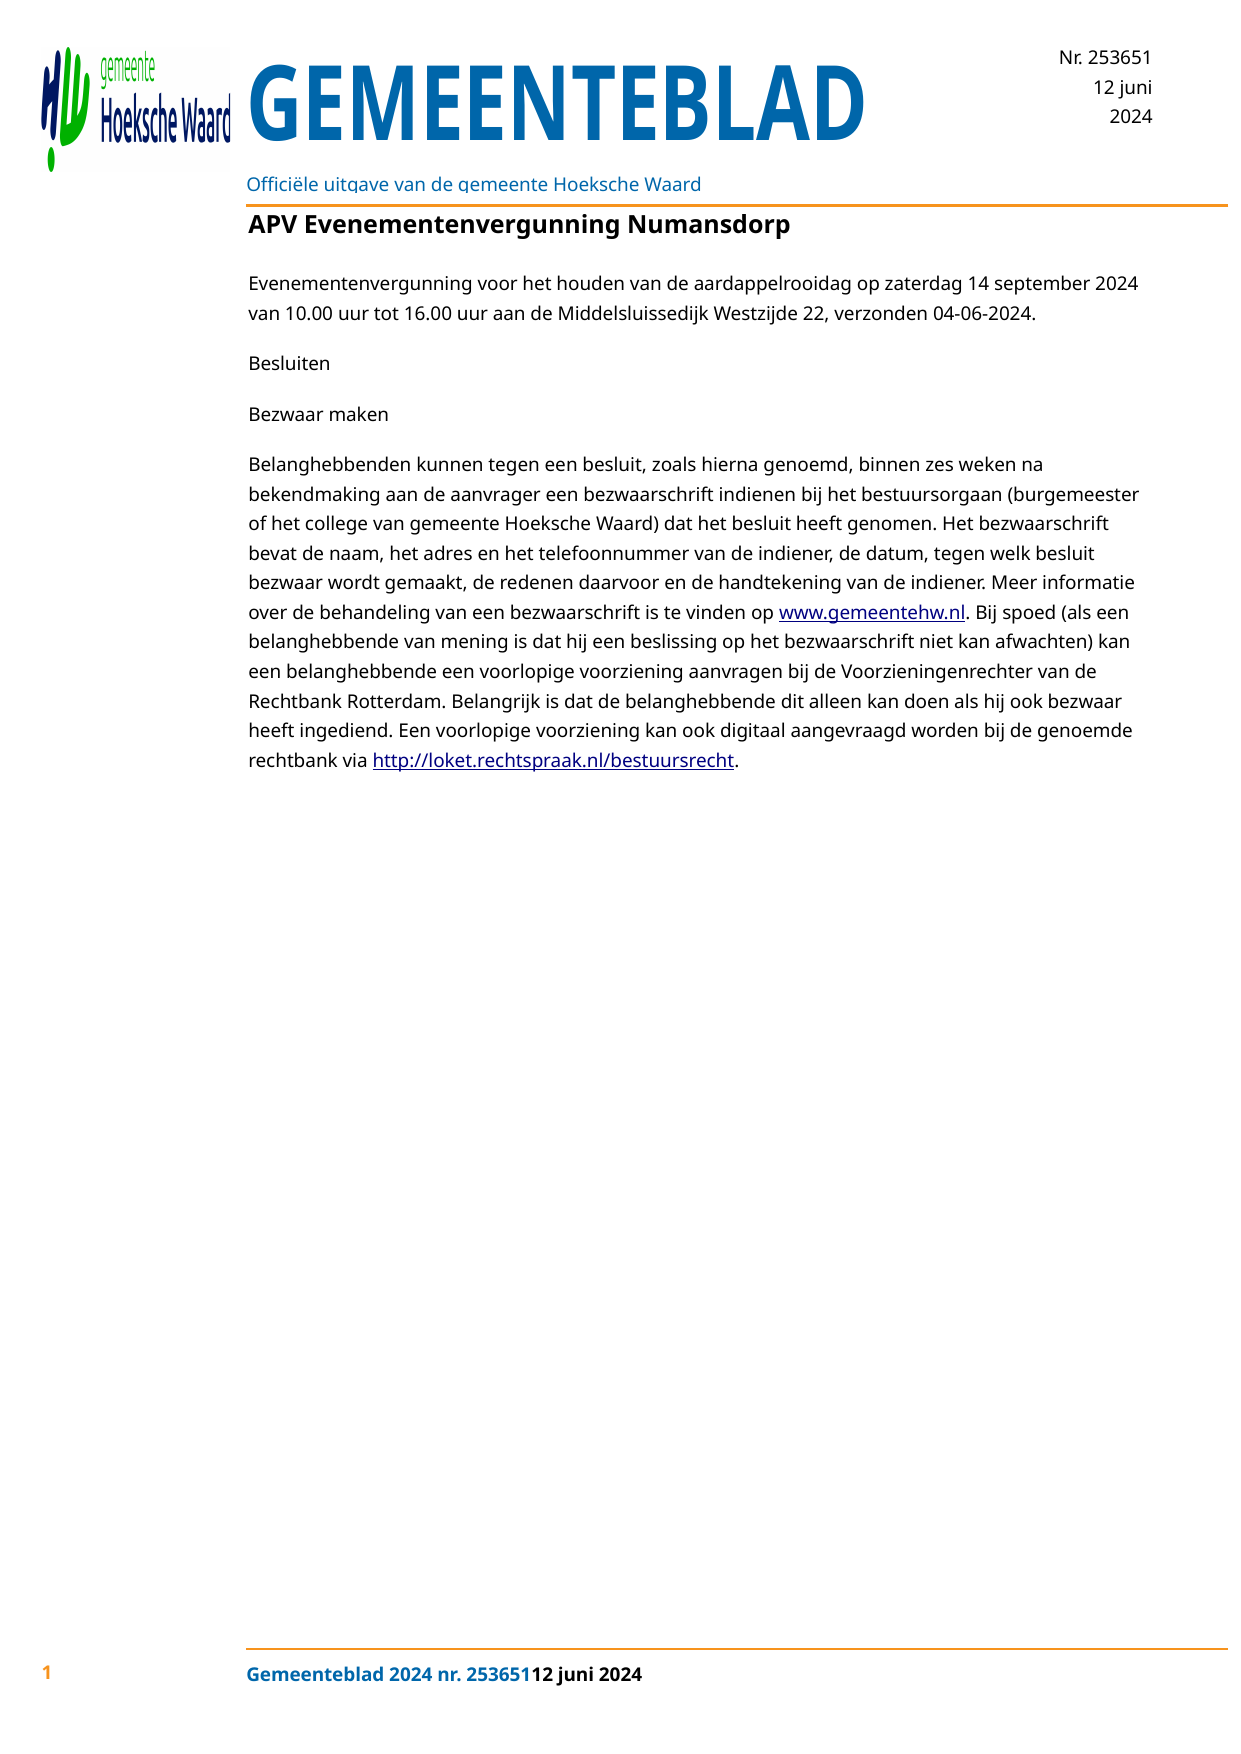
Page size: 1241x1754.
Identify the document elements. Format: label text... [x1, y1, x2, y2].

text Evenementenvergunning voor het houden van de aardappelrooidag op zaterdag 14 september 2024 van 10.00 uur tot 16.00 uur aan de Middelsluissedijk Westzijde 22, verzonden 04-06-2024. [248, 270, 1152, 326]
text Besluiten [248, 350, 1152, 376]
text Bezwaar maken [248, 401, 1152, 426]
text Belanghebbenden kunnen tegen een besluit, zoals hierna genoemd, binnen zes weken na bekendmaking aan de aanvrager een bezwaarschrift indienen bij het bestuursorgaan (burgemeester of het college van gemeente Hoeksche Waard) dat het besluit heeft genomen. Het bezwaarschrift bevat de naam, het adres en het telefoonnummer van de indiener, de datum, tegen welk besluit bezwaar wordt gemaakt, de redenen daarvoor en de handtekening van de indiener. Meer informatie over de behandeling van een bezwaarschrift is te vinden op www.gemeentehw.nl. Bij spoed (als een belanghebbende van mening is dat hij een beslissing op het bezwaarschrift niet kan afwachten) kan een belanghebbende een voorlopige voorziening aanvragen bij de Voorzieningenrechter van de Rechtbank Rotterdam. Belangrijk is dat de belanghebbende dit alleen kan doen als hij ook bezwaar heeft ingediend. Een voorlopige voorziening kan ook digitaal aangevraagd worden bij de genoemde rechtbank via http://loket.rechtspraak.nl/bestuursrecht. [248, 451, 1152, 773]
text APV Evenementenvergunning Numansdorp [248, 207, 1152, 241]
picture [41, 47, 231, 172]
